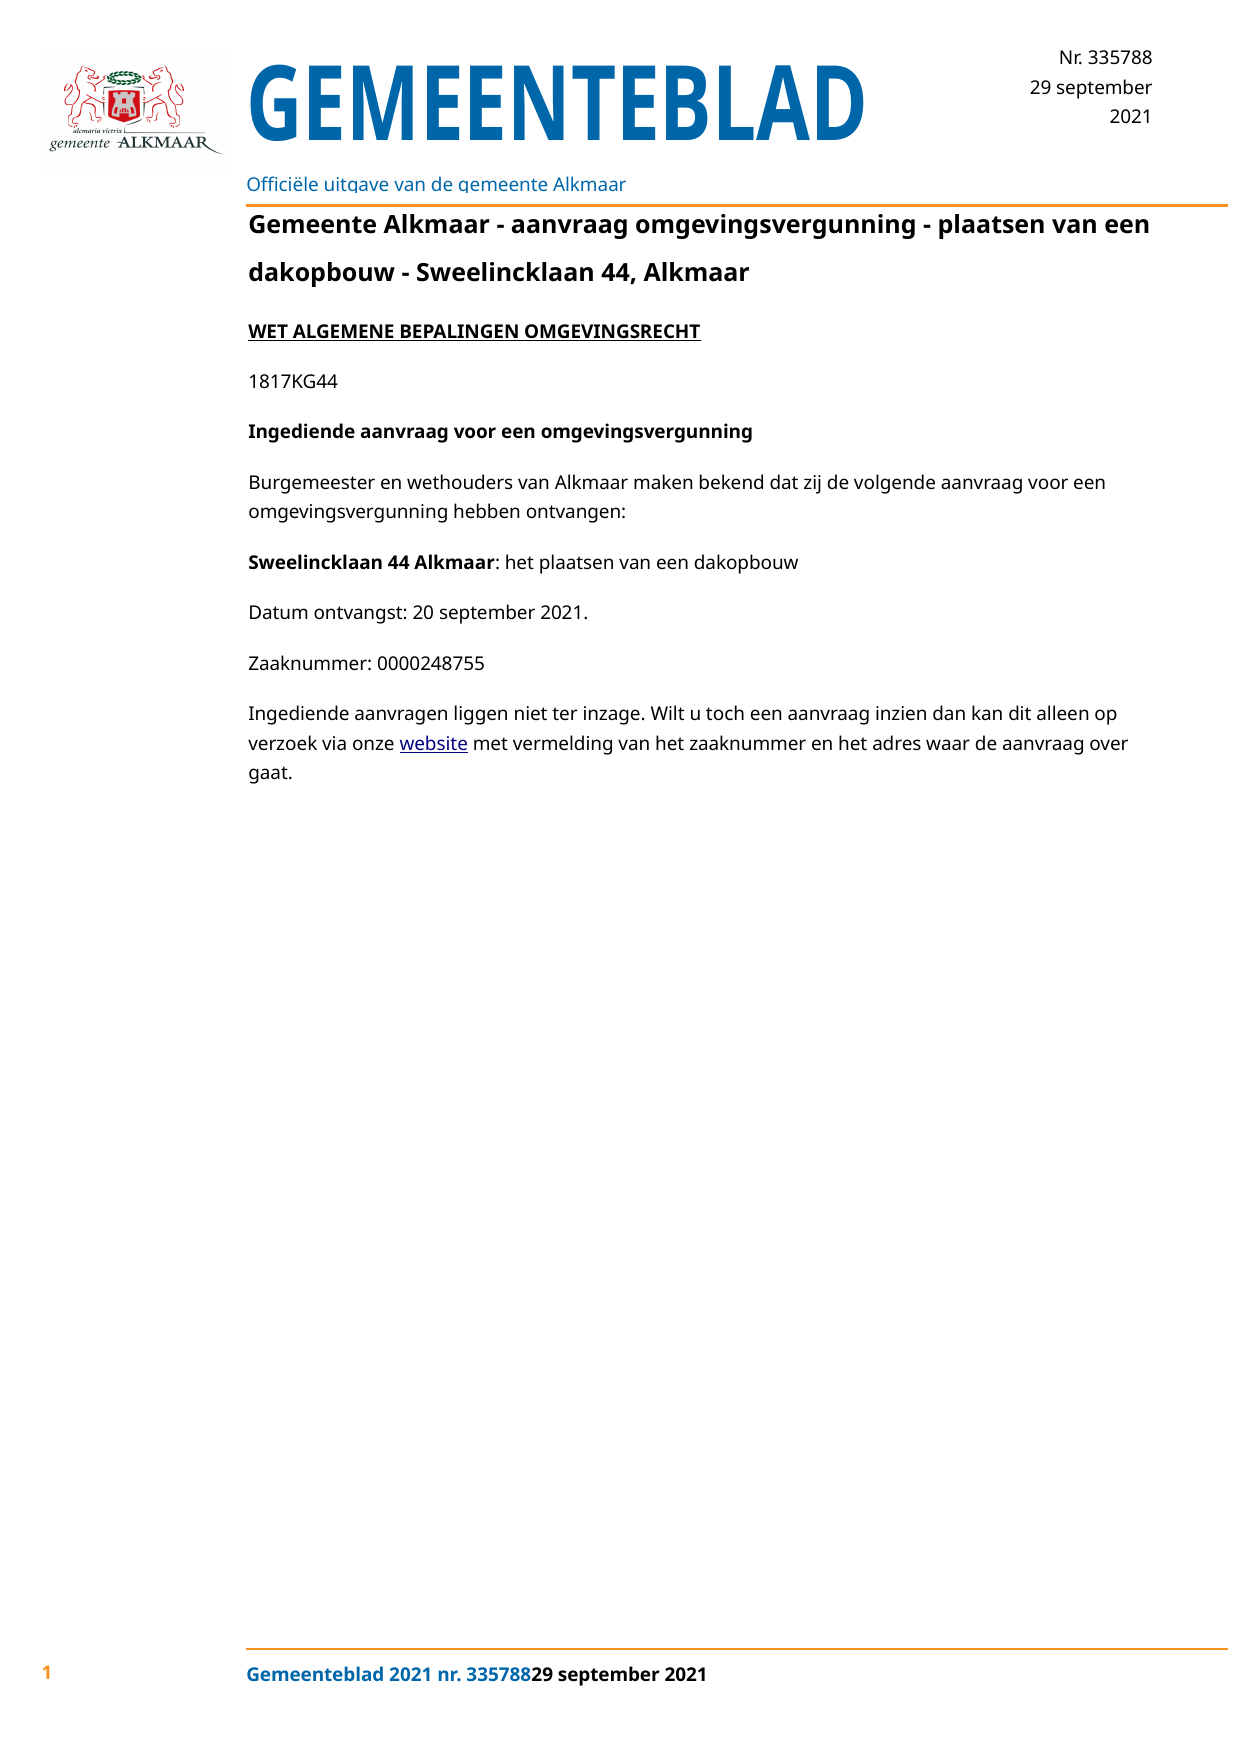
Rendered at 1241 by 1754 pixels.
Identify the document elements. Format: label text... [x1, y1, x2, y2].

text WET ALGEMENE BEPALINGEN OMGEVINGSRECHT [248, 318, 1152, 344]
text Burgemeester en wethouders van Alkmaar maken bekend dat zij de volgende aanvraag voor een omgevingsvergunning hebben ontvangen: [248, 469, 1152, 524]
text Sweelincklaan 44 Alkmaar: het plaatsen van een dakopbouw [248, 549, 1152, 575]
text 1817KG44 [248, 368, 1152, 394]
picture [41, 47, 231, 172]
text Zaaknummer: 0000248755 [248, 650, 1152, 676]
text Ingediende aanvraag voor een omgevingsvergunning [248, 419, 1152, 444]
text Datum ontvangst: 20 september 2021. [248, 599, 1152, 625]
text Ingediende aanvragen liggen niet ter inzage. Wilt u toch een aanvraag inzien dan kan dit alleen op verzoek via onze website met vermelding van het zaaknummer en het adres waar de aanvraag over gaat. [248, 700, 1152, 785]
text Gemeente Alkmaar - aanvraag omgevingsvergunning - plaatsen van een dakopbouw - Sweelincklaan 44, Alkmaar [248, 207, 1152, 288]
